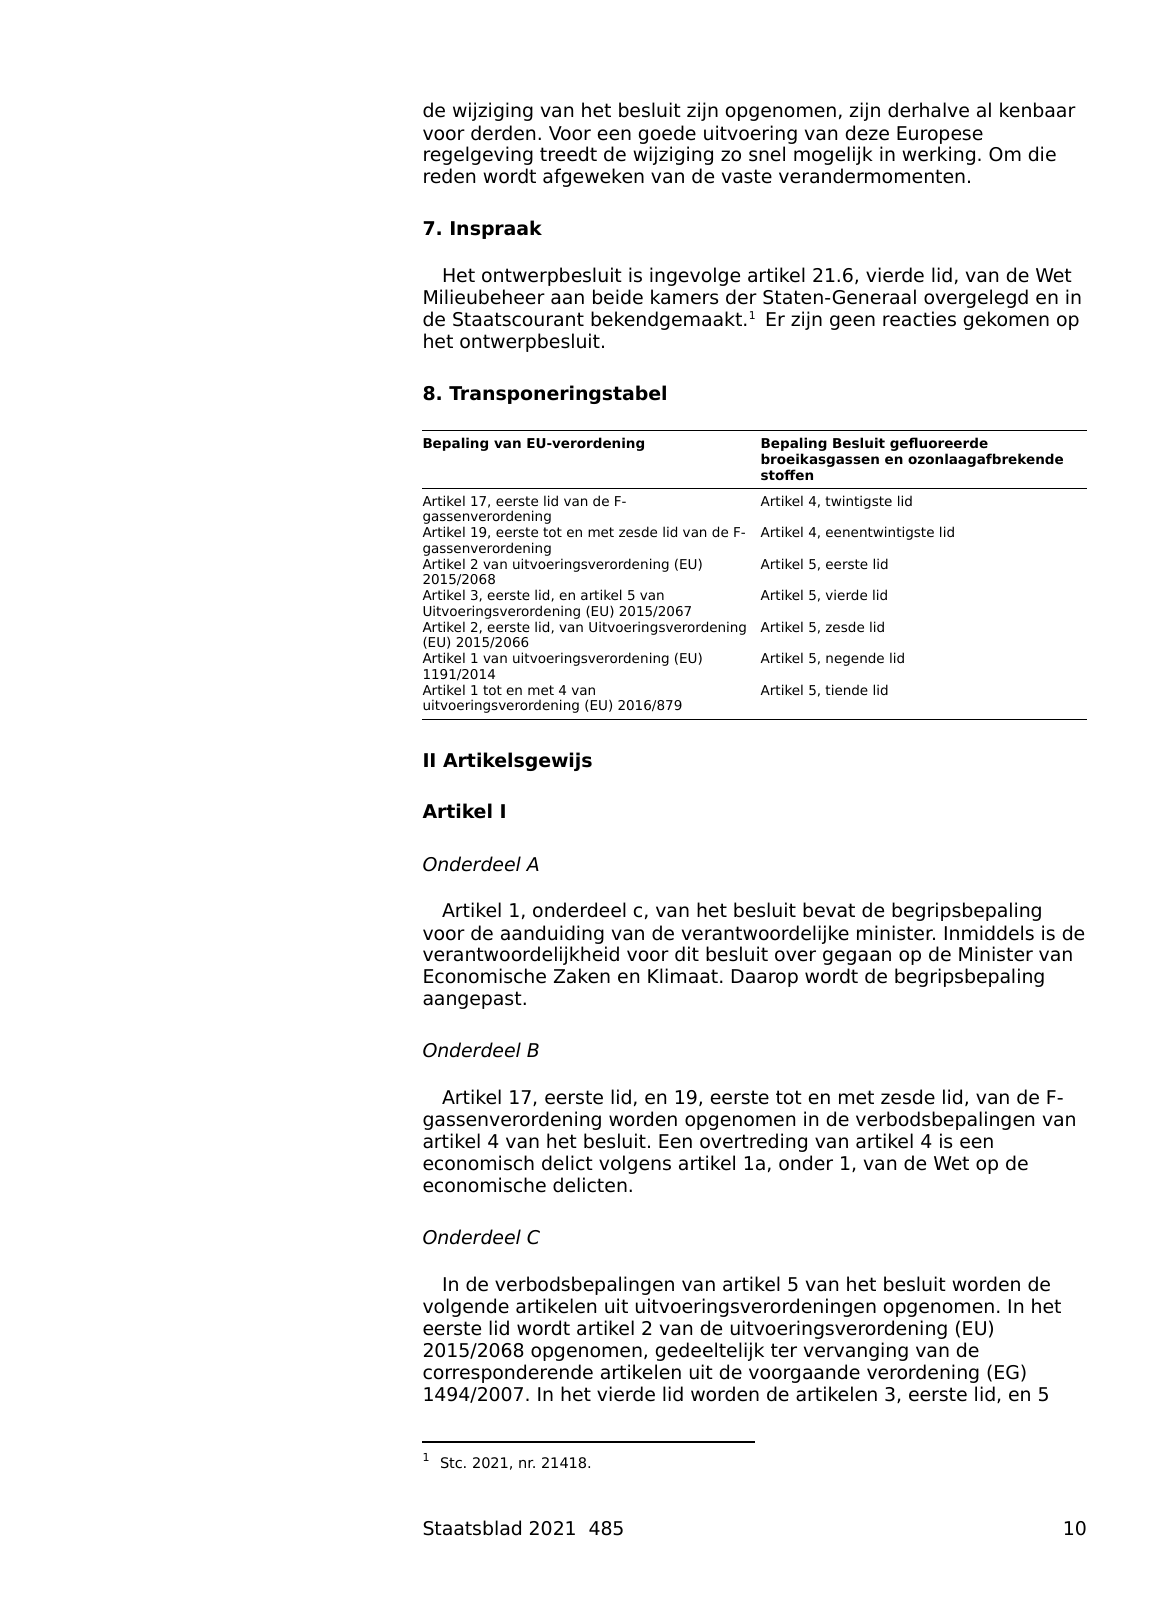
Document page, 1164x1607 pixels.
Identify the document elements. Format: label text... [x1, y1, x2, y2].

table_cell Artikel 5, tiende lid [754, 682, 1087, 718]
text Artikel 1, onderdeel c, van het besluit bevat de begripsbepaling voor de aanduiding van de verantwoordelijke minister. Inmiddels is de verantwoordelijkheid voor dit besluit over gegaan op de Minister van Economische Zaken en Klimaat. Daarop wordt de begripsbepaling aangepast. [422, 900, 1087, 1010]
text de wijziging van het besluit zijn opgenomen, zijn derhalve al kenbaar voor derden. Voor een goede uitvoering van deze Europese regelgeving treedt de wijziging zo snel mogelijk in werking. Om die reden wordt afgeweken van de vaste verandermomenten. [422, 100, 1087, 188]
table_cell Artikel 3, eerste lid, en artikel 5 van Uitvoeringsverordening (EU) 2015/2067 [422, 588, 754, 619]
table_cell Artikel 5, negende lid [754, 651, 1087, 682]
text Het ontwerpbesluit is ingevolge artikel 21.6, vierde lid, van de Wet Milieubeheer aan beide kamers der Staten-Generaal overgelegd en in de Staatscourant bekendgemaakt. Er zijn geen reacties gekomen op het ontwerpbesluit. [422, 265, 1087, 353]
table_cell Artikel 1 van uitvoeringsverordening (EU) 1191/2014 [422, 651, 754, 682]
subtitle Artikel I [422, 801, 1087, 823]
subtitle 8. Transponeringstabel [422, 383, 1087, 405]
table_cell Artikel 4, twintigste lid [754, 489, 1087, 525]
table_cell Artikel 4, eenentwintigste lid [754, 525, 1087, 556]
table_cell Artikel 1 tot en met 4 van uitvoeringsverordening (EU) 2016/879 [422, 682, 754, 718]
table_cell Artikel 19, eerste tot en met zesde lid van de F-gassenverordening [422, 525, 754, 556]
subtitle Onderdeel B [422, 1040, 1087, 1062]
table_cell Artikel 17, eerste lid van de F-gassenverordening [422, 489, 754, 525]
text Stc. 2021, nr. 21418. [422, 1451, 1087, 1473]
text In de verbodsbepalingen van artikel 5 van het besluit worden de volgende artikelen uit uitvoeringsverordeningen opgenomen. In het eerste lid wordt artikel 2 van de uitvoeringsverordening (EU) 2015/2068 opgenomen, gedeeltelijk ter vervanging van de corresponderende artikelen uit de voorgaande verordening (EG) 1494/2007. In het vierde lid worden de artikelen 3, eerste lid, en 5 [422, 1274, 1087, 1406]
table_header Bepaling van EU-verordening [422, 431, 754, 488]
table_cell Artikel 2, eerste lid, van Uitvoeringsverordening (EU) 2015/2066 [422, 619, 754, 651]
table_cell Artikel 2 van uitvoeringsverordening (EU) 2015/2068 [422, 556, 754, 588]
table_cell Artikel 5, vierde lid [754, 588, 1087, 619]
table_cell Artikel 5, eerste lid [754, 556, 1087, 588]
subtitle 7. Inspraak [422, 218, 1087, 240]
table_header Bepaling Besluit gefluoreerde broeikasgassen en ozonlaagafbrekende stoffen [754, 431, 1087, 488]
subtitle Onderdeel A [422, 853, 1087, 875]
table_cell Artikel 5, zesde lid [754, 619, 1087, 651]
subtitle II Artikelsgewijs [422, 749, 1087, 771]
text Artikel 17, eerste lid, en 19, eerste tot en met zesde lid, van de F-gassenverordening worden opgenomen in de verbodsbepalingen van artikel 4 van het besluit. Een overtreding van artikel 4 is een economisch delict volgens artikel 1a, onder 1, van de Wet op de economische delicten. [422, 1087, 1087, 1197]
subtitle Onderdeel C [422, 1227, 1087, 1249]
